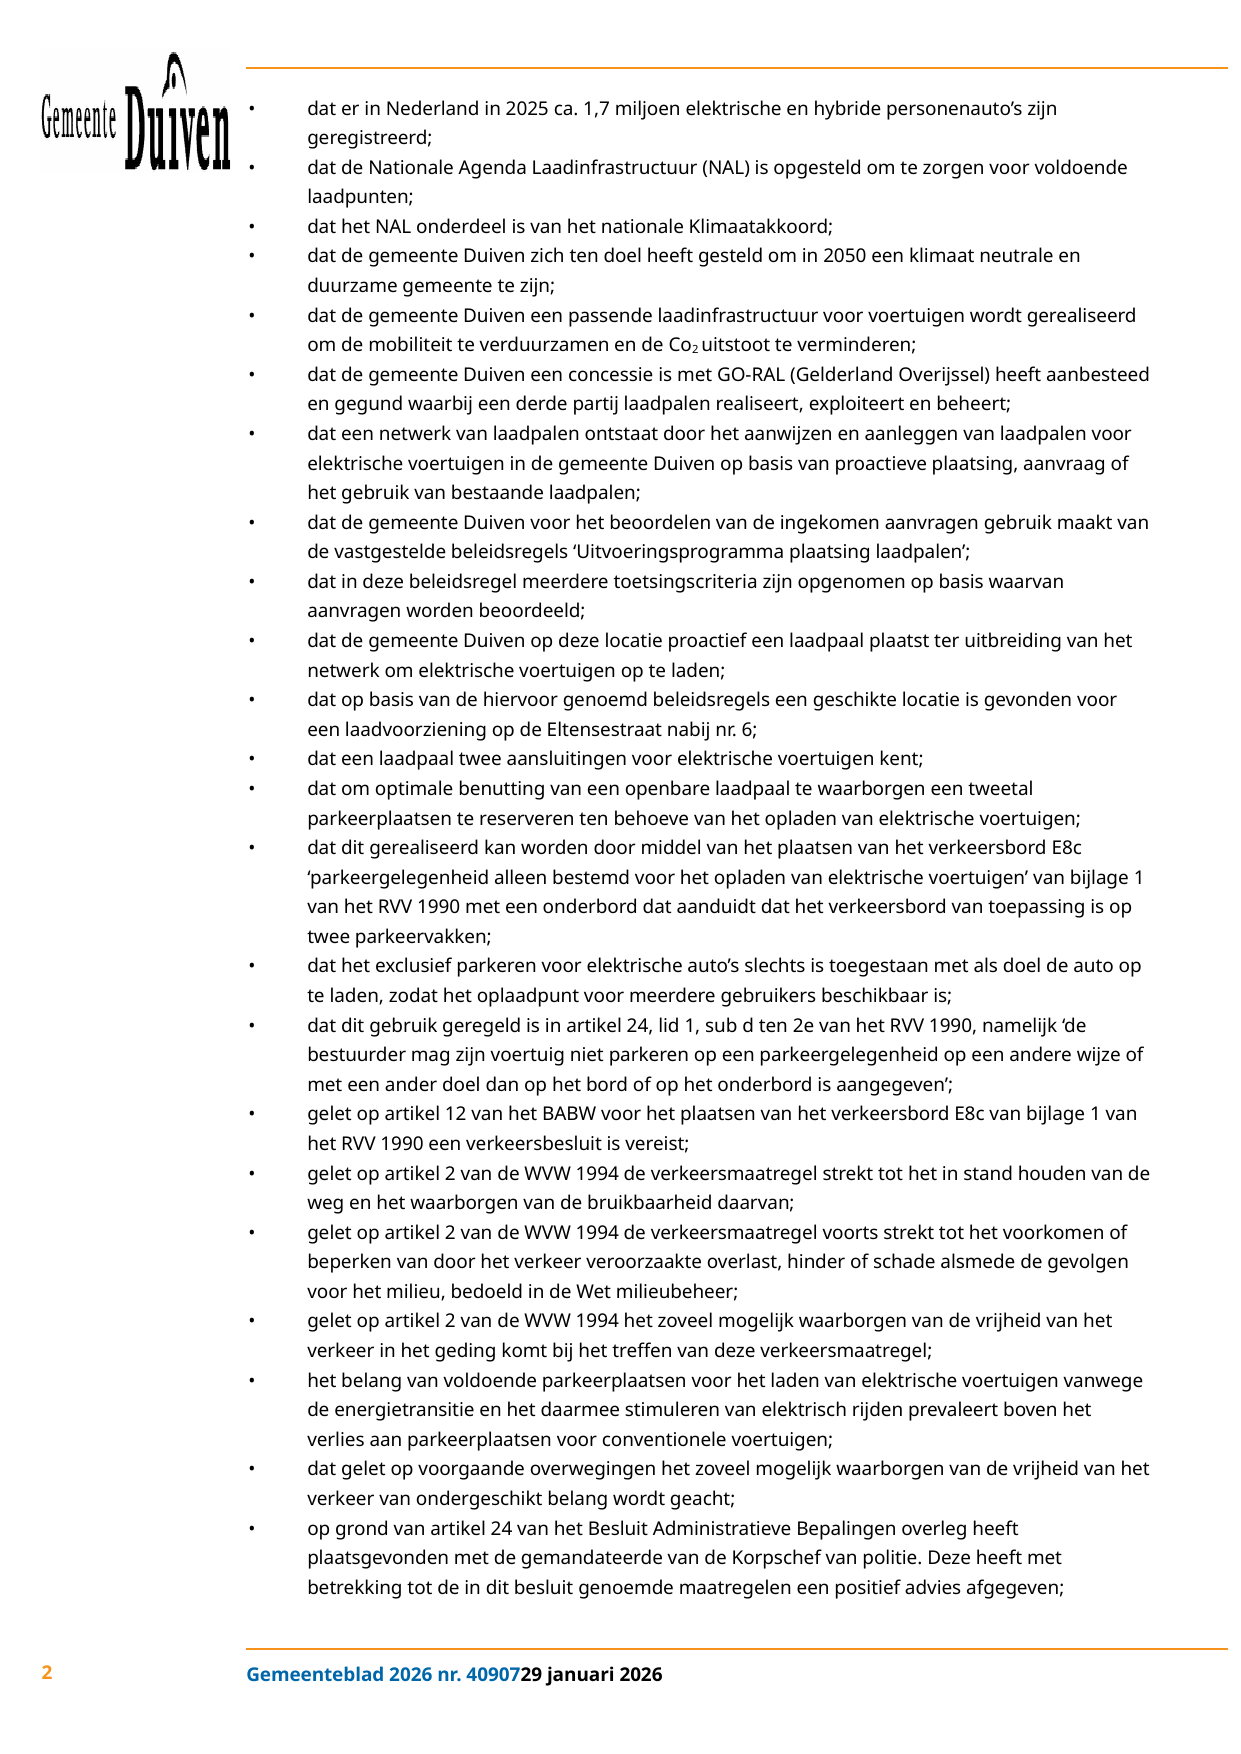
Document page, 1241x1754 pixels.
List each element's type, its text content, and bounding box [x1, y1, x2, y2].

list dat een netwerk van laadpalen ontstaat door het aanwijzen en aanleggen van laadpalen voor elektrische voertuigen in de gemeente Duiven op basis van proactieve plaatsing, aanvraag of het gebruik van bestaande laadpalen; [248, 420, 1152, 505]
list dat de gemeente Duiven een concessie is met GO-RAL (Gelderland Overijssel) heeft aanbesteed en gegund waarbij een derde partij laadpalen realiseert, exploiteert en beheert; [248, 361, 1152, 416]
list dat de gemeente Duiven op deze locatie proactief een laadpaal plaatst ter uitbreiding van het netwerk om elektrische voertuigen op te laden; [248, 627, 1152, 683]
list dat er in Nederland in 2025 ca. 1,7 miljoen elektrische en hybride personenauto’s zijn geregistreerd; [248, 95, 1152, 150]
list dat de gemeente Duiven een passende laadinfrastructuur voor voertuigen wordt gerealiseerd om de mobiliteit te verduurzamen en de Co2 uitstoot te verminderen; [248, 302, 1152, 357]
list dat op basis van de hiervoor genoemd beleidsregels een geschikte locatie is gevonden voor een laadvoorziening op de Eltensestraat nabij nr. 6; [248, 686, 1152, 742]
list dat dit gerealiseerd kan worden door middel van het plaatsen van het verkeersbord E8c ‘parkeergelegenheid alleen bestemd voor het opladen van elektrische voertuigen’ van bijlage 1 van het RVV 1990 met een onderbord dat aanduidt dat het verkeersbord van toepassing is op twee parkeervakken; [248, 834, 1152, 949]
list dat de Nationale Agenda Laadinfrastructuur (NAL) is opgesteld om te zorgen voor voldoende laadpunten; [248, 154, 1152, 209]
picture [41, 47, 231, 172]
list gelet op artikel 2 van de WVW 1994 het zoveel mogelijk waarborgen van de vrijheid van het verkeer in het geding komt bij het treffen van deze verkeersmaatregel; [248, 1308, 1152, 1363]
list dat gelet op voorgaande overwegingen het zoveel mogelijk waarborgen van de vrijheid van het verkeer van ondergeschikt belang wordt geacht; [248, 1456, 1152, 1511]
list op grond van artikel 24 van het Besluit Administratieve Bepalingen overleg heeft plaatsgevonden met de gemandateerde van de Korpschef van politie. Deze heeft met betrekking tot de in dit besluit genoemde maatregelen een positief advies afgegeven; [248, 1515, 1152, 1600]
list het belang van voldoende parkeerplaatsen voor het laden van elektrische voertuigen vanwege de energietransitie en het daarmee stimuleren van elektrisch rijden prevaleert boven het verlies aan parkeerplaatsen voor conventionele voertuigen; [248, 1367, 1152, 1452]
list gelet op artikel 2 van de WVW 1994 de verkeersmaatregel strekt tot het in stand houden van de weg en het waarborgen van de bruikbaarheid daarvan; [248, 1160, 1152, 1215]
list dat de gemeente Duiven zich ten doel heeft gesteld om in 2050 een klimaat neutrale en duurzame gemeente te zijn; [248, 243, 1152, 298]
list dat een laadpaal twee aansluitingen voor elektrische voertuigen kent; [248, 746, 1152, 771]
list dat de gemeente Duiven voor het beoordelen van de ingekomen aanvragen gebruik maakt van de vastgestelde beleidsregels ‘Uitvoeringsprogramma plaatsing laadpalen’; [248, 509, 1152, 564]
list gelet op artikel 2 van de WVW 1994 de verkeersmaatregel voorts strekt tot het voorkomen of beperken van door het verkeer veroorzaakte overlast, hinder of schade alsmede de gevolgen voor het milieu, bedoeld in de Wet milieubeheer; [248, 1219, 1152, 1304]
list dat dit gebruik geregeld is in artikel 24, lid 1, sub d ten 2e van het RVV 1990, namelijk ‘de bestuurder mag zijn voertuig niet parkeren op een parkeergelegenheid op een andere wijze of met een ander doel dan op het bord of op het onderbord is aangegeven’; [248, 1012, 1152, 1097]
list dat om optimale benutting van een openbare laadpaal te waarborgen een tweetal parkeerplaatsen te reserveren ten behoeve van het opladen van elektrische voertuigen; [248, 775, 1152, 831]
list dat het NAL onderdeel is van het nationale Klimaatakkoord; [248, 213, 1152, 239]
list dat in deze beleidsregel meerdere toetsingscriteria zijn opgenomen op basis waarvan aanvragen worden beoordeeld; [248, 568, 1152, 623]
list dat het exclusief parkeren voor elektrische auto’s slechts is toegestaan met als doel de auto op te laden, zodat het oplaadpunt voor meerdere gebruikers beschikbaar is; [248, 953, 1152, 1008]
list gelet op artikel 12 van het BABW voor het plaatsen van het verkeersbord E8c van bijlage 1 van het RVV 1990 een verkeersbesluit is vereist; [248, 1101, 1152, 1156]
